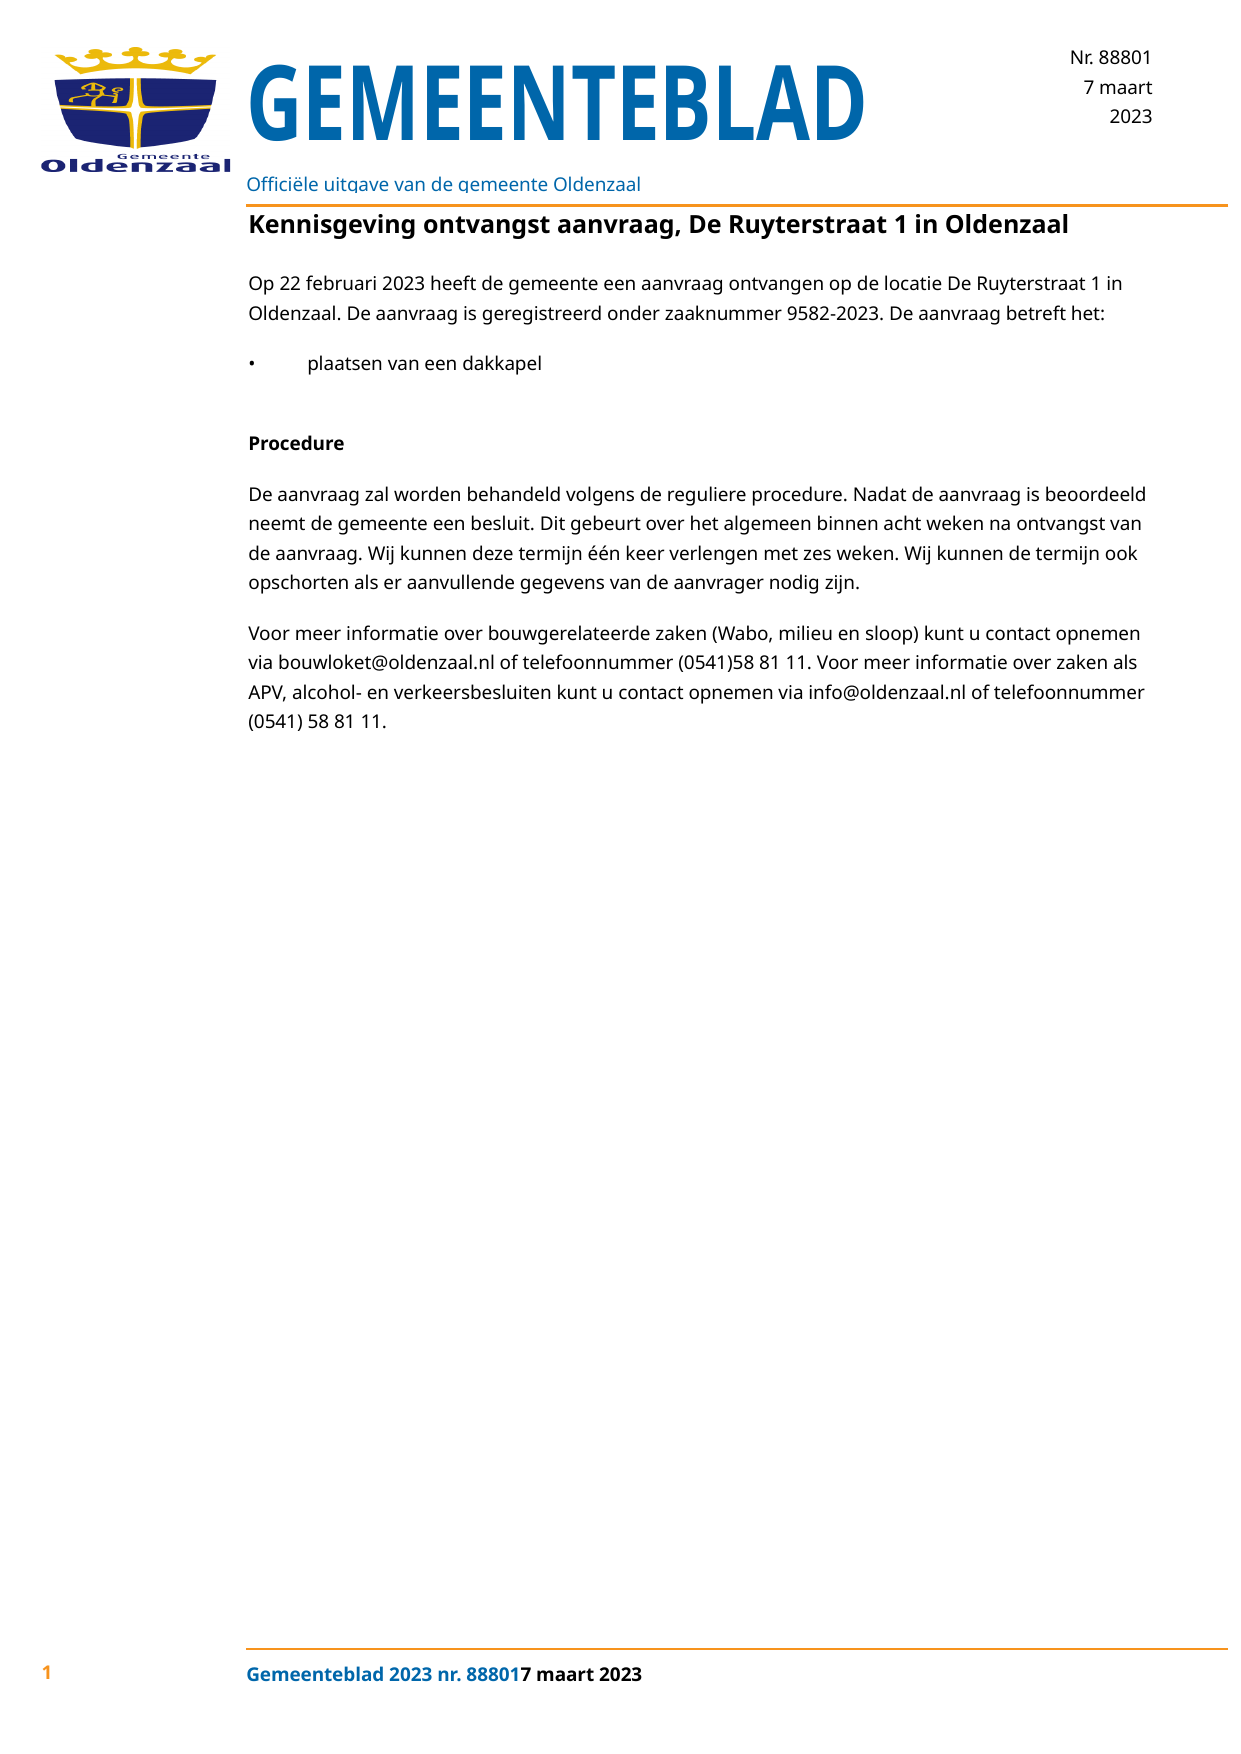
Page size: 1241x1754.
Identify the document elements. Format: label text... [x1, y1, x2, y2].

text Procedure [248, 430, 1152, 456]
text Kennisgeving ontvangst aanvraag, De Ruyterstraat 1 in Oldenzaal [248, 207, 1152, 241]
text De aanvraag zal worden behandeld volgens de reguliere procedure. Nadat de aanvraag is beoordeeld neemt de gemeente een besluit. Dit gebeurt over het algemeen binnen acht weken na ontvangst van de aanvraag. Wij kunnen deze termijn één keer verlengen met zes weken. Wij kunnen de termijn ook opschorten als er aanvullende gegevens van de aanvrager nodig zijn. [248, 481, 1152, 595]
picture [41, 47, 231, 172]
list plaatsen van een dakkapel [248, 350, 1152, 376]
text Op 22 februari 2023 heeft de gemeente een aanvraag ontvangen op de locatie De Ruyterstraat 1 in Oldenzaal. De aanvraag is geregistreerd onder zaaknummer 9582-2023. De aanvraag betreft het: [248, 270, 1152, 326]
text Voor meer informatie over bouwgerelateerde zaken (Wabo, milieu en sloop) kunt u contact opnemen via bouwloket@oldenzaal.nl of telefoonnummer (0541)58 81 11. Voor meer informatie over zaken als APV, alcohol- en verkeersbesluiten kunt u contact opnemen via info@oldenzaal.nl of telefoonnummer (0541) 58 81 11. [248, 620, 1152, 734]
